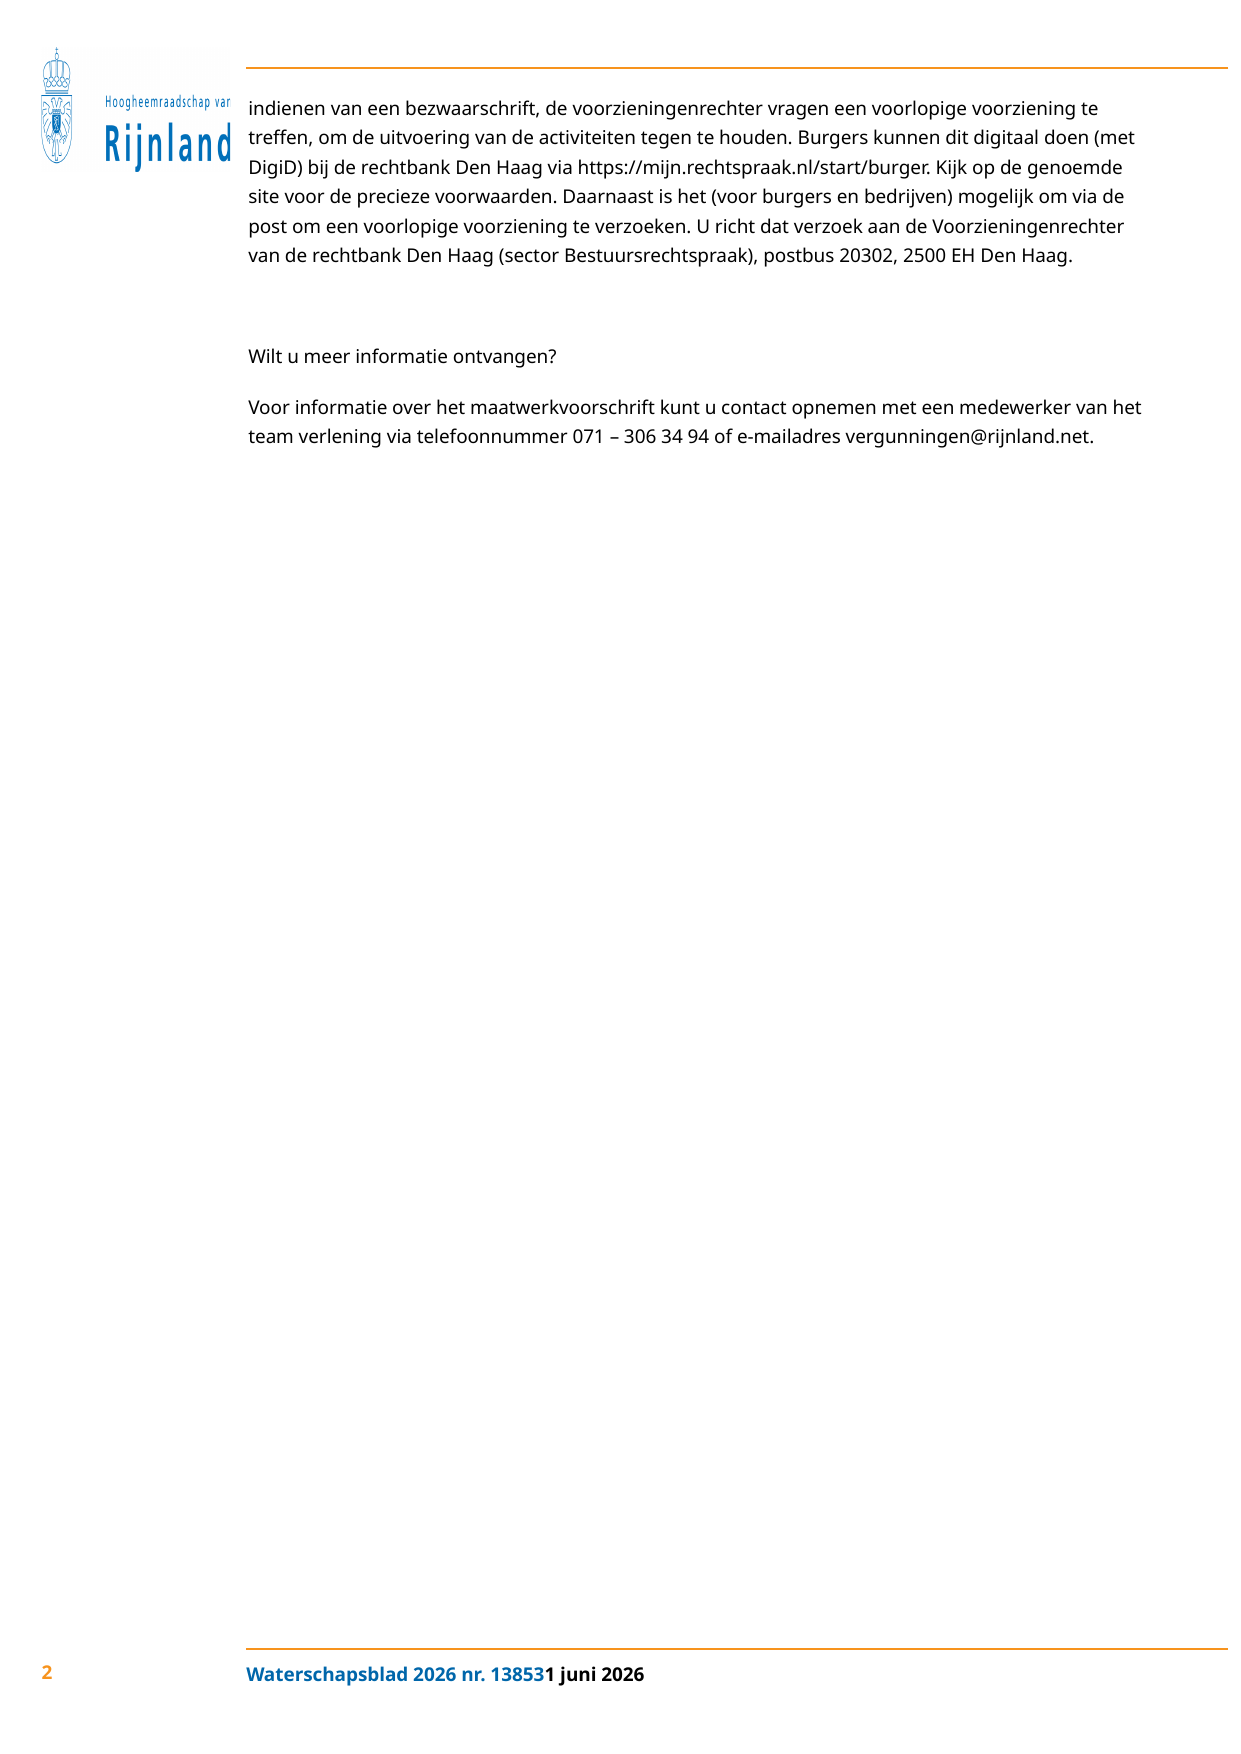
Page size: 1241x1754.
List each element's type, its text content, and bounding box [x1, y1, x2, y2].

text indienen van een bezwaarschrift, de voorzieningenrechter vragen een voorlopige voorziening te treffen, om de uitvoering van de activiteiten tegen te houden. Burgers kunnen dit digitaal doen (met DigiD) bij de rechtbank Den Haag via https://mijn.rechtspraak.nl/start/burger. Kijk op de genoemde site voor de precieze voorwaarden. Daarnaast is het (voor burgers en bedrijven) mogelijk om via de post om een voorlopige voorziening te verzoeken. U richt dat verzoek aan de Voorzieningenrechter van de rechtbank Den Haag (sector Bestuursrechtspraak), postbus 20302, 2500 EH Den Haag. [248, 95, 1152, 268]
text Voor informatie over het maatwerkvoorschrift kunt u contact opnemen met een medewerker van het team verlening via telefoonnummer 071 – 306 34 94 of e-mailadres vergunningen@rijnland.net. [248, 394, 1152, 449]
text Wilt u meer informatie ontvangen? [248, 343, 1152, 369]
picture [41, 47, 231, 172]
